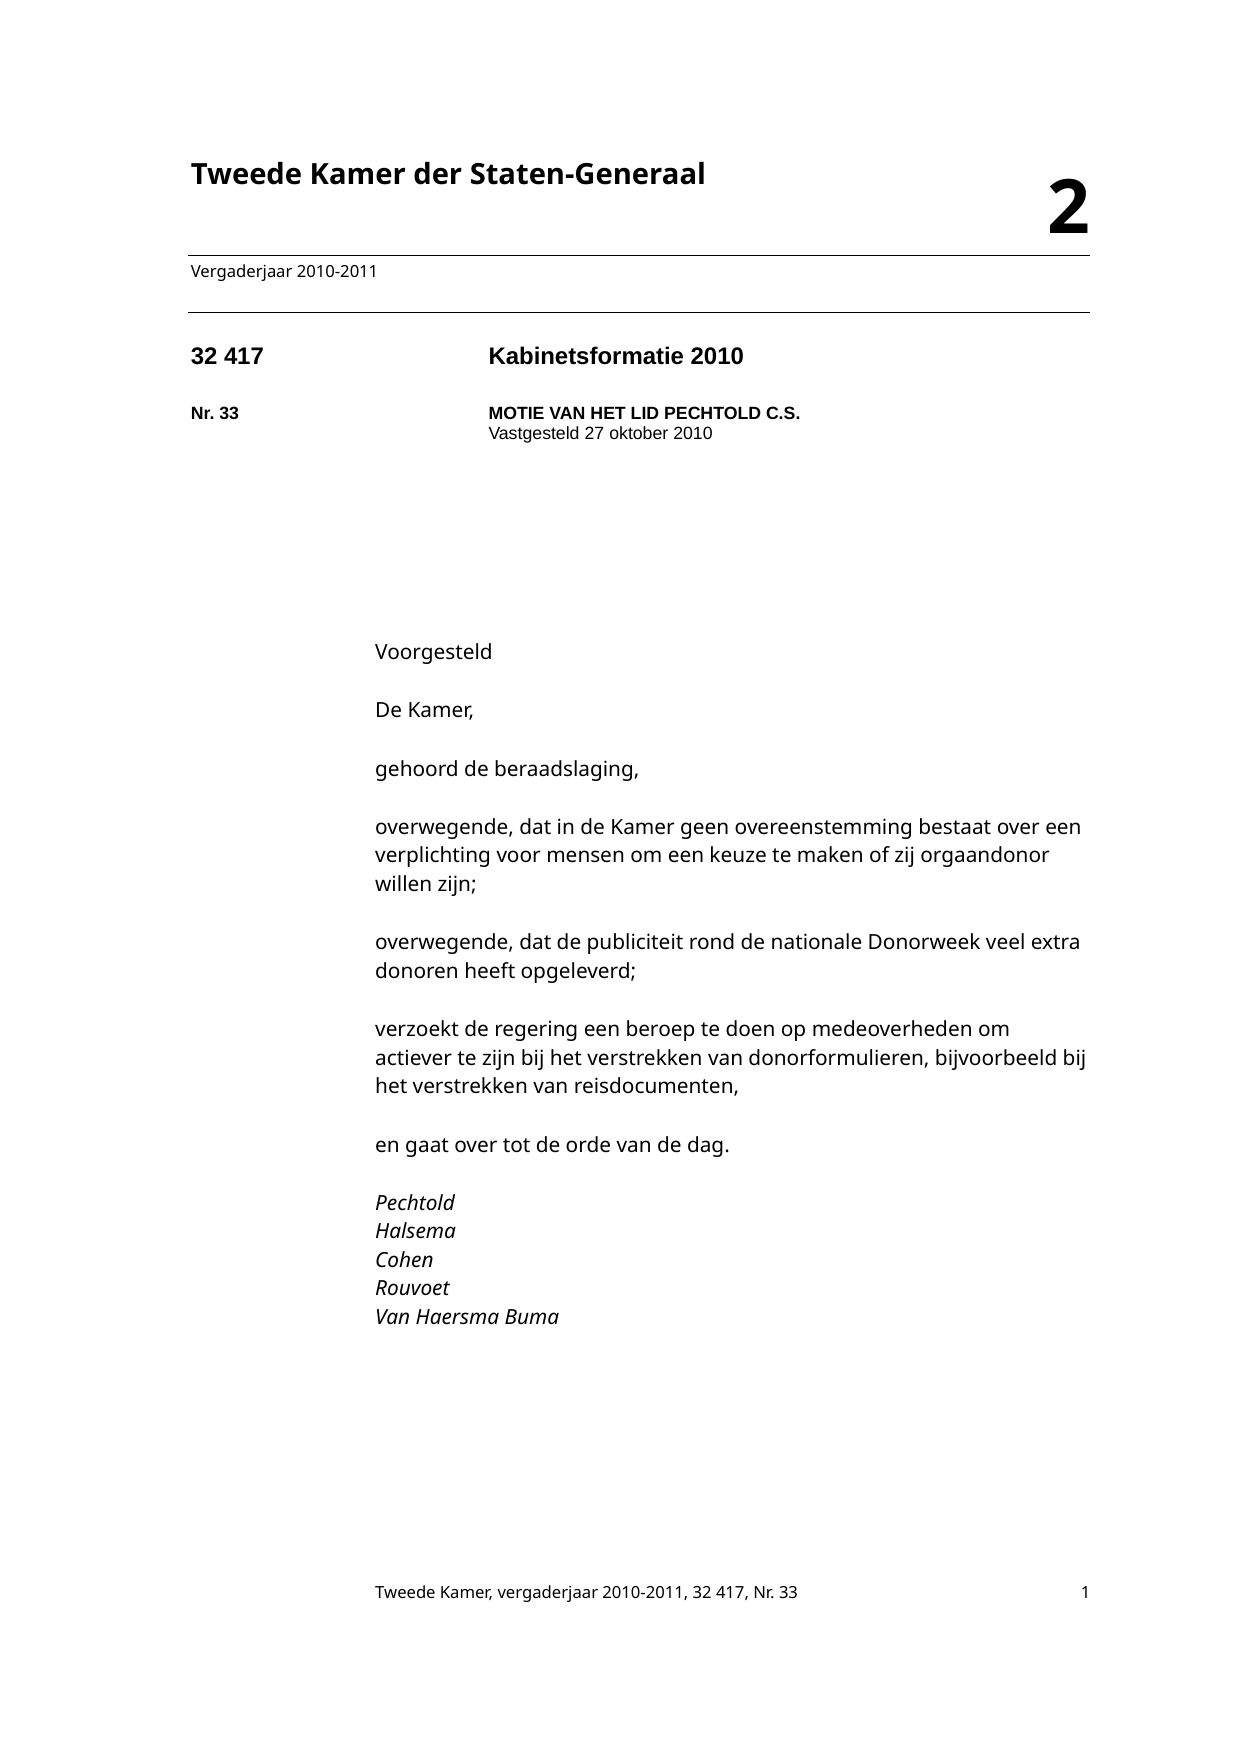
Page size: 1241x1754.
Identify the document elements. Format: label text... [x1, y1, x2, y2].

table_cell [485, 256, 1090, 312]
table_cell Vergaderjaar 2010-2011 [188, 256, 485, 312]
text overwegende, dat de publiciteit rond de nationale Donorweek veel extra donoren heeft opgeleverd; [375, 927, 1090, 984]
table_cell Nr. 33 [188, 399, 485, 518]
text Voorgesteld [375, 637, 1090, 665]
text en gaat over tot de orde van de dag. [375, 1130, 1090, 1158]
text Rouvoet [375, 1273, 1090, 1302]
text Halsema [375, 1217, 1090, 1245]
text Cohen [375, 1245, 1090, 1273]
text De Kamer, [375, 695, 1090, 724]
text Pechtold [375, 1188, 1090, 1217]
table_cell MOTIE VAN HET LID PECHTOLD C.S. Vastgesteld 27 oktober 2010 [485, 399, 1090, 518]
table_header Tweede Kamer der Staten-Generaal [188, 150, 909, 255]
text verzoekt de regering een beroep te doen op medeoverheden om actiever te zijn bij het verstrekken van donorformulieren, bijvoorbeeld bij het verstrekken van reisdocumenten, [375, 1014, 1090, 1100]
text gehoord de beraadslaging, [375, 754, 1090, 782]
table_cell Kabinetsformatie 2010 [485, 339, 1090, 399]
table_cell [485, 313, 1090, 339]
table_header 2 [910, 150, 1090, 255]
table_cell [188, 313, 485, 339]
text overwegende, dat in de Kamer geen overeenstemming bestaat over een verplichting voor mensen om een keuze te maken of zij orgaandonor willen zijn; [375, 812, 1090, 897]
text Van Haersma Buma [375, 1302, 1090, 1330]
table_cell 32 417 [188, 339, 485, 399]
